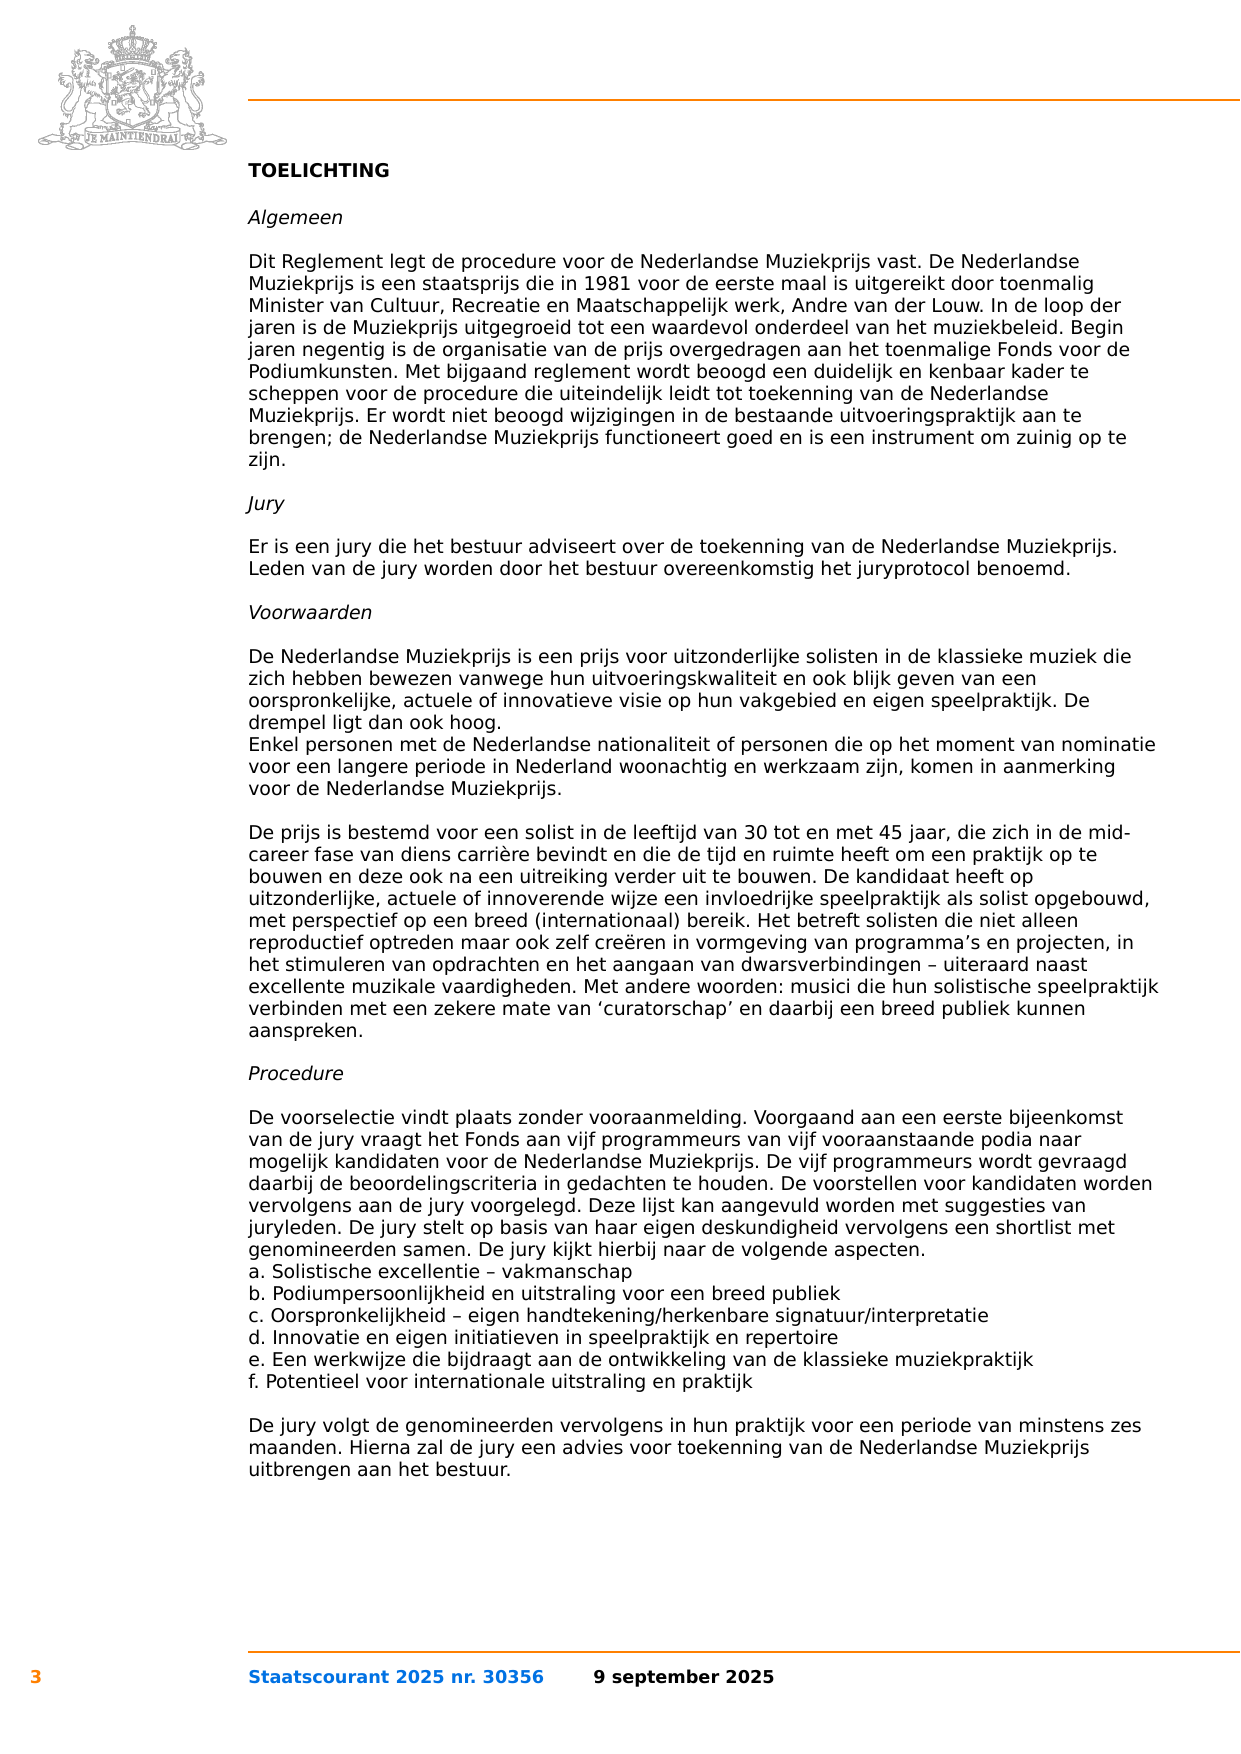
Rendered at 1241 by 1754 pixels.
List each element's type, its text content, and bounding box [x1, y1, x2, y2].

text Enkel personen met de Nederlandse nationaliteit of personen die op het moment van nominatie voor een langere periode in Nederland woonachtig en werkzaam zijn, komen in aanmerking voor de Nederlandse Muziekprijs. [248, 734, 1163, 800]
text a. Solistische excellentie – vakmanschap [248, 1261, 1163, 1283]
text De prijs is bestemd voor een solist in de leeftijd van 30 tot en met 45 jaar, die zich in de mid-career fase van diens carrière bevindt en die de tijd en ruimte heeft om een praktijk op te bouwen en deze ook na een uitreiking verder uit te bouwen. De kandidaat heeft op uitzonderlijke, actuele of innoverende wijze een invloedrijke speelpraktijk als solist opgebouwd, met perspectief op een breed (internationaal) bereik. Het betreft solisten die niet alleen reproductief optreden maar ook zelf creëren in vormgeving van programma’s en projecten, in het stimuleren van opdrachten en het aangaan van dwarsverbindingen – uiteraard naast excellente muzikale vaardigheden. Met andere woorden: musici die hun solistische speelpraktijk verbinden met een zekere mate van ‘curatorschap’ en daarbij een breed publiek kunnen aanspreken. [248, 822, 1163, 1041]
text e. Een werkwijze die bijdraagt aan de ontwikkeling van de klassieke muziekpraktijk [248, 1349, 1163, 1371]
text f. Potentieel voor internationale uitstraling en praktijk [248, 1371, 1163, 1393]
subtitle TOELICHTING [248, 160, 1163, 182]
subtitle Algemeen [248, 207, 1163, 229]
text Leden van de jury worden door het bestuur overeenkomstig het juryprotocol benoemd. [248, 558, 1163, 580]
text De Nederlandse Muziekprijs is een prijs voor uitzonderlijke solisten in de klassieke muziek die zich hebben bewezen vanwege hun uitvoeringskwaliteit en ook blijk geven van een oorspronkelijke, actuele of innovatieve visie op hun vakgebied en eigen speelpraktijk. De drempel ligt dan ook hoog. [248, 646, 1163, 734]
text c. Oorspronkelijkheid – eigen handtekening/herkenbare signatuur/interpretatie [248, 1305, 1163, 1327]
picture [38, 25, 227, 150]
text De voorselectie vindt plaats zonder vooraanmelding. Voorgaand aan een eerste bijeenkomst van de jury vraagt het Fonds aan vijf programmeurs van vijf vooraanstaande podia naar mogelijk kandidaten voor de Nederlandse Muziekprijs. De vijf programmeurs wordt gevraagd daarbij de beoordelingscriteria in gedachten te houden. De voorstellen voor kandidaten worden vervolgens aan de jury voorgelegd. Deze lijst kan aangevuld worden met suggesties van juryleden. De jury stelt op basis van haar eigen deskundigheid vervolgens een shortlist met genomineerden samen. De jury kijkt hierbij naar de volgende aspecten. [248, 1107, 1163, 1261]
text b. Podiumpersoonlijkheid en uitstraling voor een breed publiek [248, 1283, 1163, 1305]
text Dit Reglement legt de procedure voor de Nederlandse Muziekprijs vast. De Nederlandse Muziekprijs is een staatsprijs die in 1981 voor de eerste maal is uitgereikt door toenmalig Minister van Cultuur, Recreatie en Maatschappelijk werk, Andre van der Louw. In de loop der jaren is de Muziekprijs uitgegroeid tot een waardevol onderdeel van het muziekbeleid. Begin jaren negentig is de organisatie van de prijs overgedragen aan het toenmalige Fonds voor de Podiumkunsten. Met bijgaand reglement wordt beoogd een duidelijk en kenbaar kader te scheppen voor de procedure die uiteindelijk leidt tot toekenning van de Nederlandse Muziekprijs. Er wordt niet beoogd wijzigingen in de bestaande uitvoeringspraktijk aan te brengen; de Nederlandse Muziekprijs functioneert goed en is een instrument om zuinig op te zijn. [248, 251, 1163, 471]
subtitle Voorwaarden [248, 602, 1163, 624]
subtitle Procedure [248, 1063, 1163, 1085]
text De jury volgt de genomineerden vervolgens in hun praktijk voor een periode van minstens zes maanden. Hierna zal de jury een advies voor toekenning van de Nederlandse Muziekprijs uitbrengen aan het bestuur. [248, 1415, 1163, 1481]
text Er is een jury die het bestuur adviseert over de toekenning van de Nederlandse Muziekprijs. [248, 536, 1163, 558]
text d. Innovatie en eigen initiatieven in speelpraktijk en repertoire [248, 1327, 1163, 1349]
subtitle Jury [248, 492, 1163, 514]
